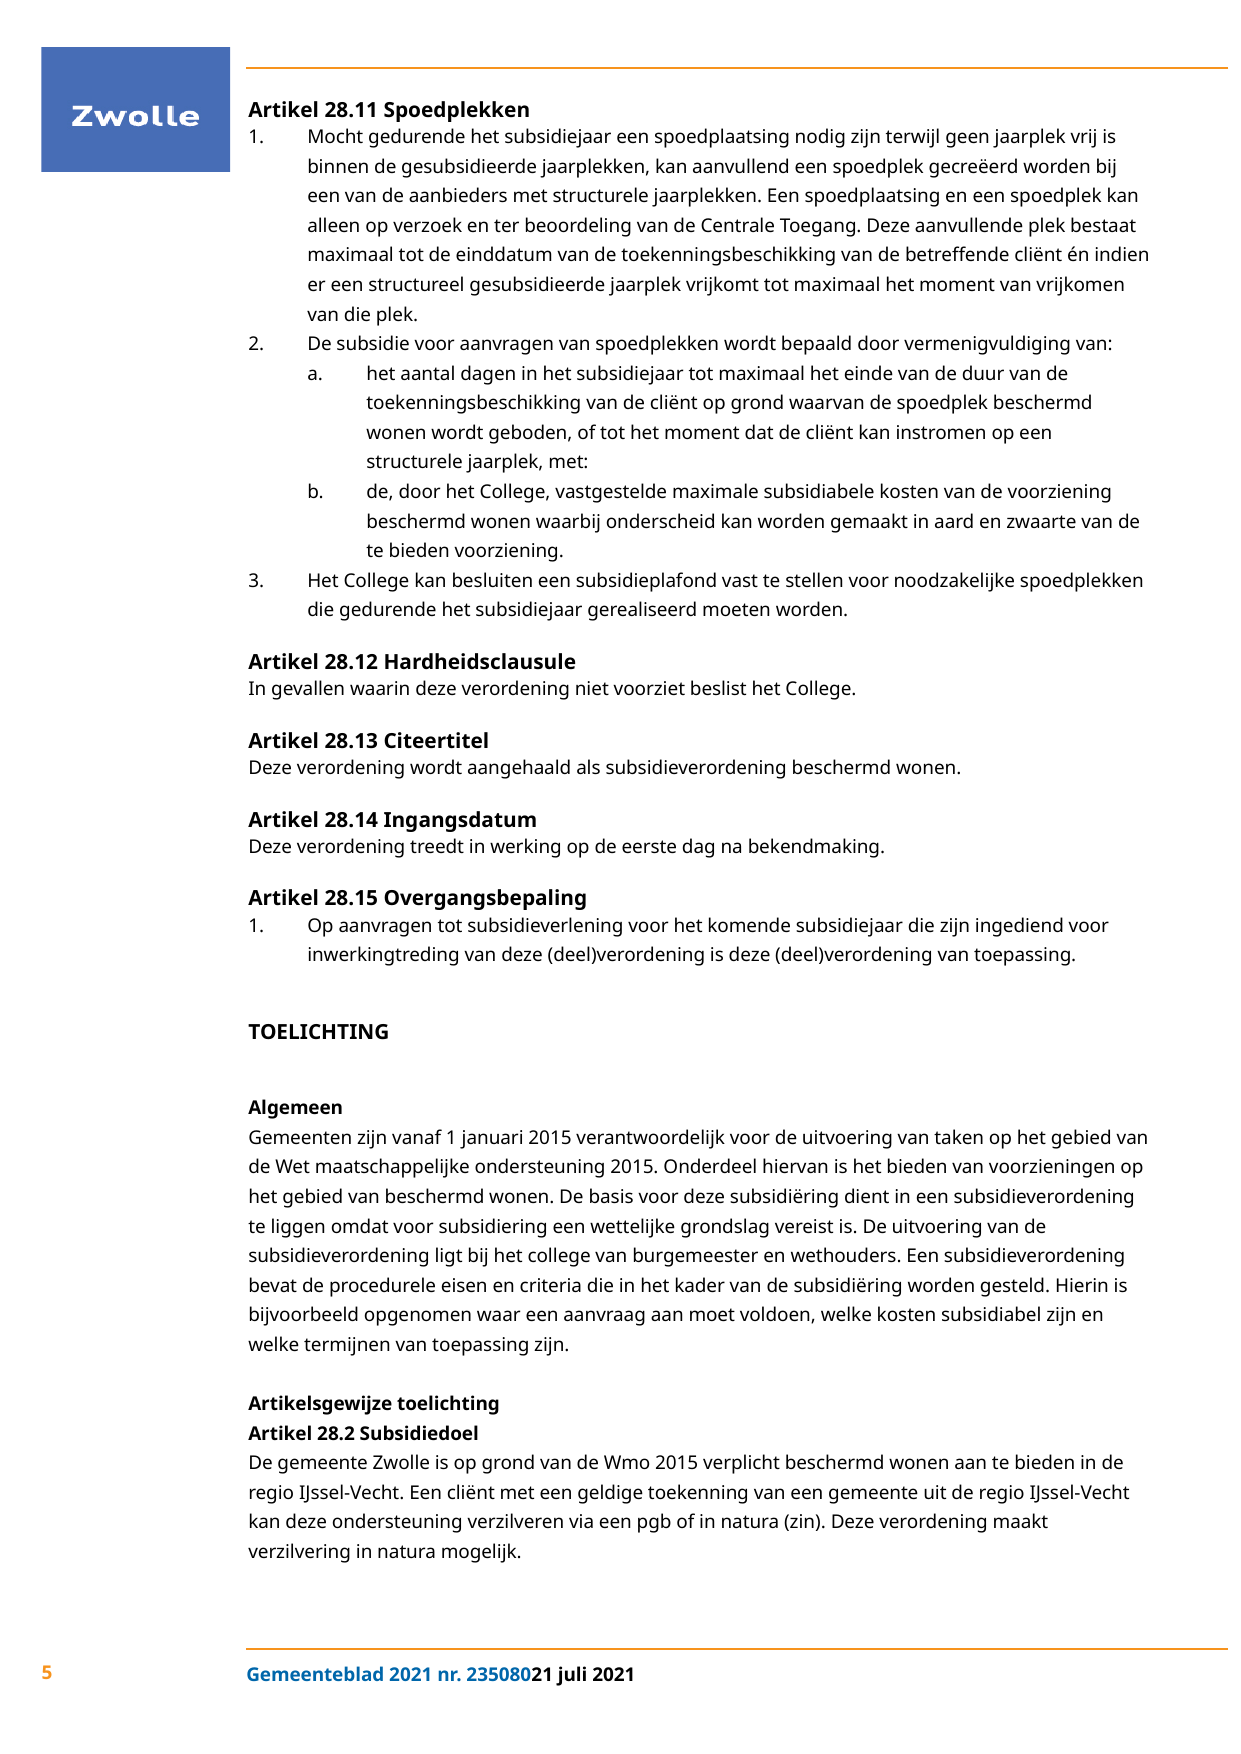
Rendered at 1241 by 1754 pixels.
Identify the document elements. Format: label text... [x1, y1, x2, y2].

list Op aanvragen tot subsidieverlening voor het komende subsidiejaar die zijn ingediend voor inwerkingtreding van deze (deel)verordening is deze (deel)verordening van toepassing. [248, 912, 1152, 967]
text Artikel 28.13 Citeertitel [248, 726, 1152, 754]
text TOELICHTING [248, 1017, 1152, 1045]
list het aantal dagen in het subsidiejaar tot maximaal het einde van de duur van de toekenningsbeschikking van de cliënt op grond waarvan de spoedplek beschermd wonen wordt geboden, of tot het moment dat de cliënt kan instromen op een structurele jaarplek, met: [307, 360, 1152, 474]
text In gevallen waarin deze verordening niet voorziet beslist het College. [248, 675, 1152, 701]
text Deze verordening treedt in werking op de eerste dag na bekendmaking. [248, 833, 1152, 859]
text Artikel 28.2 Subsidiedoel [248, 1420, 1152, 1446]
text De gemeente Zwolle is op grond van de Wmo 2015 verplicht beschermd wonen aan te bieden in de regio IJssel-Vecht. Een cliënt met een geldige toekenning van een gemeente uit de regio IJssel-Vecht kan deze ondersteuning verzilveren via een pgb of in natura (zin). Deze verordening maakt verzilvering in natura mogelijk. [248, 1449, 1152, 1564]
list Mocht gedurende het subsidiejaar een spoedplaatsing nodig zijn terwijl geen jaarplek vrij is binnen de gesubsidieerde jaarplekken, kan aanvullend een spoedplek gecreëerd worden bij een van de aanbieders met structurele jaarplekken. Een spoedplaatsing en een spoedplek kan alleen op verzoek en ter beoordeling van de Centrale Toegang. Deze aanvullende plek bestaat maximaal tot de einddatum van de toekenningsbeschikking van de betreffende cliënt én indien er een structureel gesubsidieerde jaarplek vrijkomt tot maximaal het moment van vrijkomen van die plek. [248, 123, 1152, 326]
picture [41, 47, 231, 172]
text Artikel 28.12 Hardheidsclausule [248, 647, 1152, 675]
list De subsidie voor aanvragen van spoedplekken wordt bepaald door vermenigvuldiging van: [248, 330, 1152, 356]
text Gemeenten zijn vanaf 1 januari 2015 verantwoordelijk voor de uitvoering van taken op het gebied van de Wet maatschappelijke ondersteuning 2015. Onderdeel hiervan is het bieden van voorzieningen op het gebied van beschermd wonen. De basis voor deze subsidiëring dient in een subsidieverordening te liggen omdat voor subsidiering een wettelijke grondslag vereist is. De uitvoering van de subsidieverordening ligt bij het college van burgemeester en wethouders. Een subsidieverordening bevat de procedurele eisen en criteria die in het kader van de subsidiëring worden gesteld. Hierin is bijvoorbeeld opgenomen waar een aanvraag aan moet voldoen, welke kosten subsidiabel zijn en welke termijnen van toepassing zijn. [248, 1124, 1152, 1357]
text Artikel 28.11 Spoedplekken [248, 95, 1152, 123]
text Deze verordening wordt aangehaald als subsidieverordening beschermd wonen. [248, 754, 1152, 780]
text Algemeen [248, 1094, 1152, 1120]
text Artikel 28.15 Overgangsbepaling [248, 883, 1152, 912]
text Artikel 28.14 Ingangsdatum [248, 805, 1152, 833]
list de, door het College, vastgestelde maximale subsidiabele kosten van de voorziening beschermd wonen waarbij onderscheid kan worden gemaakt in aard en zwaarte van de te bieden voorziening. [307, 478, 1152, 563]
list Het College kan besluiten een subsidieplafond vast te stellen voor noodzakelijke spoedplekken die gedurende het subsidiejaar gerealiseerd moeten worden. [248, 567, 1152, 622]
text Artikelsgewijze toelichting [248, 1390, 1152, 1416]
